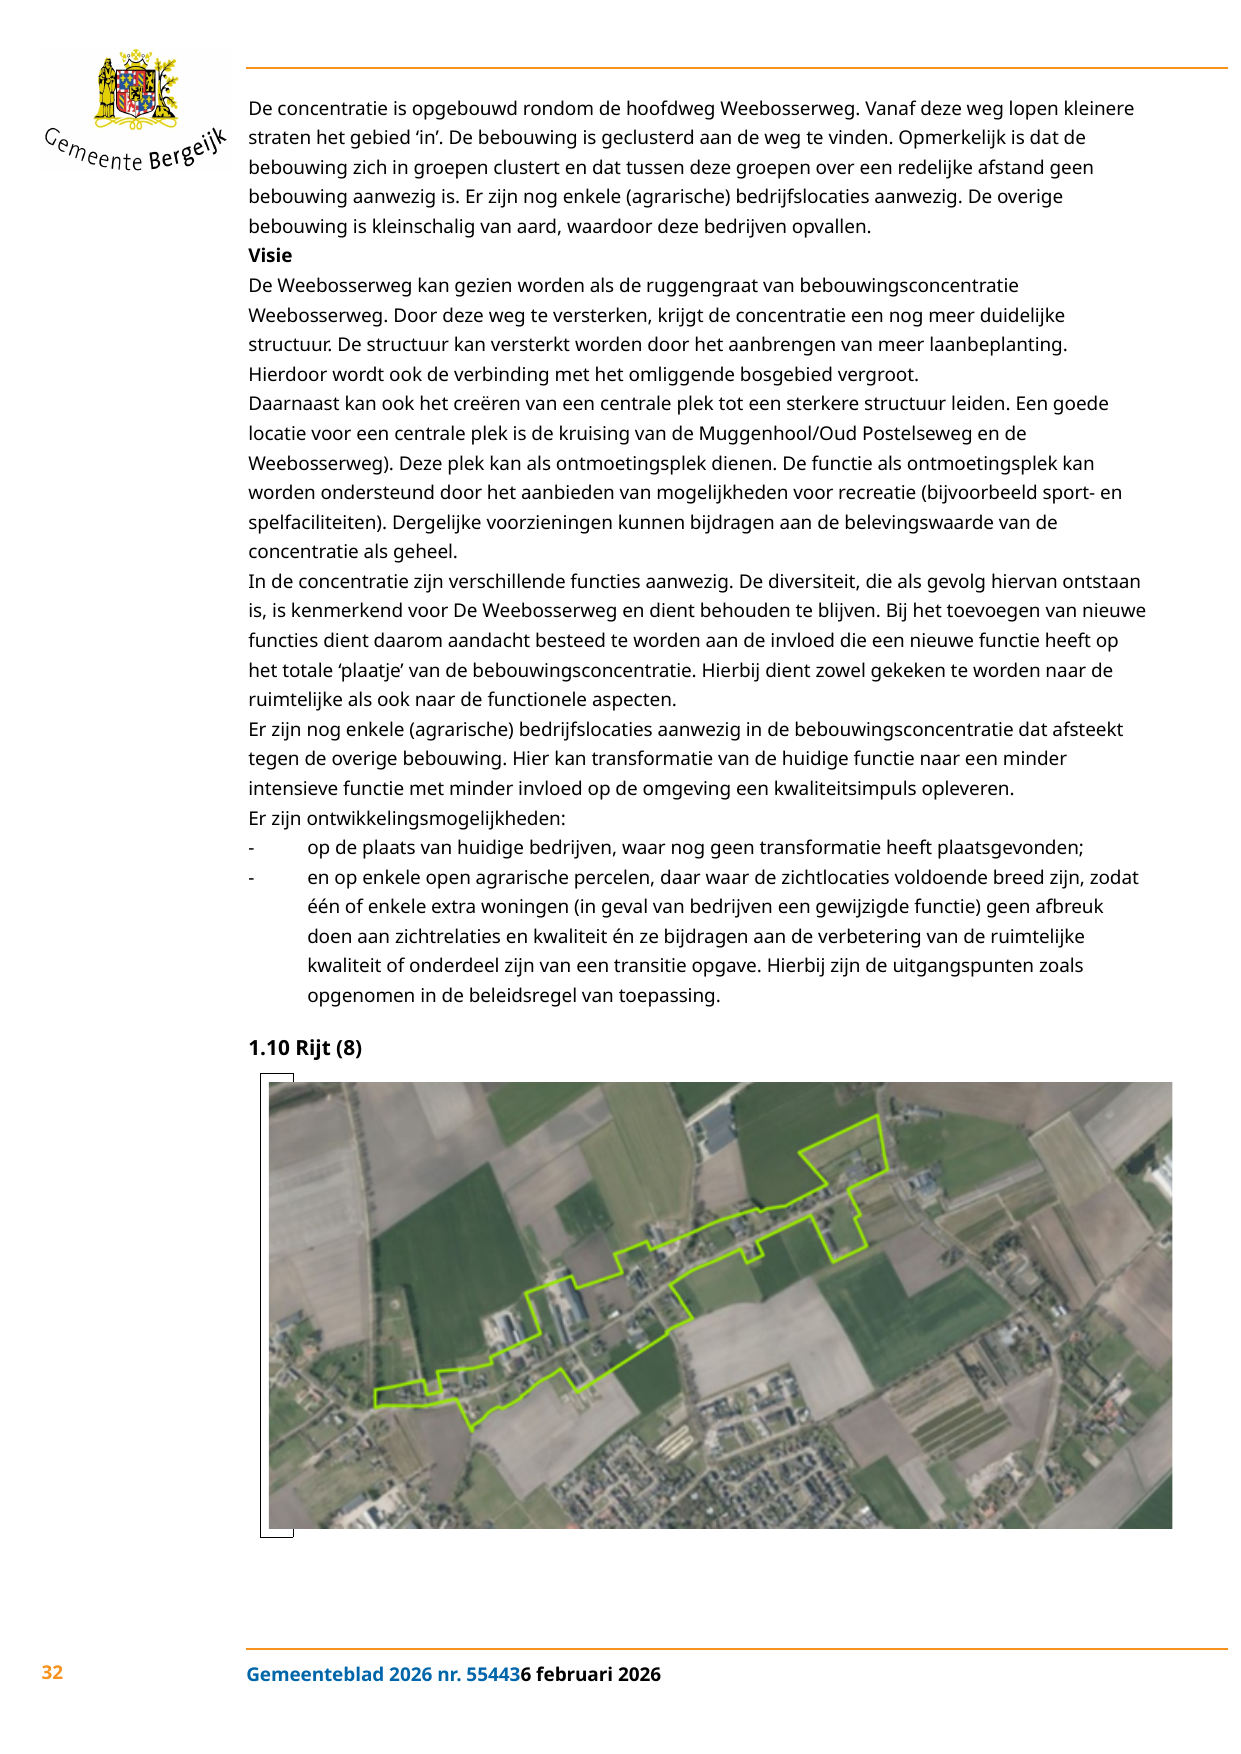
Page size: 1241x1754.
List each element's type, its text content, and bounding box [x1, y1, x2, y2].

list en op enkele open agrarische percelen, daar waar de zichtlocaties voldoende breed zijn, zodat één of enkele extra woningen (in geval van bedrijven een gewijzigde functie) geen afbreuk doen aan zichtrelaties en kwaliteit én ze bijdragen aan de verbetering van de ruimtelijke kwaliteit of onderdeel zijn van een transitie opgave. Hierbij zijn de uitgangspunten zoals opgenomen in de beleidsregel van toepassing. [248, 864, 1152, 1008]
picture [268, 1082, 1173, 1529]
list op de plaats van huidige bedrijven, waar nog geen transformatie heeft plaatsgevonden; [248, 834, 1152, 860]
text Daarnaast kan ook het creëren van een centrale plek tot een sterkere structuur leiden. Een goede locatie voor een centrale plek is de kruising van de Muggenhool/Oud Postelseweg en de Weebosserweg). Deze plek kan als ontmoetingsplek dienen. De functie als ontmoetingsplek kan worden ondersteund door het aanbieden van mogelijkheden voor recreatie (bijvoorbeeld sport- en spelfaciliteiten). Dergelijke voorzieningen kunnen bijdragen aan de belevingswaarde van de concentratie als geheel. [248, 391, 1152, 564]
text Er zijn nog enkele (agrarische) bedrijfslocaties aanwezig in de bebouwingsconcentratie dat afsteekt tegen de overige bebouwing. Hier kan transformatie van de huidige functie naar een minder intensieve functie met minder invloed op de omgeving een kwaliteitsimpuls opleveren. [248, 716, 1152, 801]
text De concentratie is opgebouwd rondom de hoofdweg Weebosserweg. Vanaf deze weg lopen kleinere straten het gebied ‘in’. De bebouwing is geclusterd aan de weg te vinden. Opmerkelijk is dat de bebouwing zich in groepen clustert en dat tussen deze groepen over een redelijke afstand geen bebouwing aanwezig is. Er zijn nog enkele (agrarische) bedrijfslocaties aanwezig. De overige bebouwing is kleinschalig van aard, waardoor deze bedrijven opvallen. [248, 95, 1152, 239]
text Er zijn ontwikkelingsmogelijkheden: [248, 805, 1152, 831]
picture [41, 47, 231, 172]
text 1.10 Rijt (8) [248, 1033, 1152, 1061]
text In de concentratie zijn verschillende functies aanwezig. De diversiteit, die als gevolg hiervan ontstaan is, is kenmerkend voor De Weebosserweg en dient behouden te blijven. Bij het toevoegen van nieuwe functies dient daarom aandacht besteed te worden aan de invloed die een nieuwe functie heeft op het totale ‘plaatje’ van de bebouwingsconcentratie. Hierbij dient zowel gekeken te worden naar de ruimtelijke als ook naar de functionele aspecten. [248, 568, 1152, 712]
text De Weebosserweg kan gezien worden als de ruggengraat van bebouwingsconcentratie Weebosserweg. Door deze weg te versterken, krijgt de concentratie een nog meer duidelijke structuur. De structuur kan versterkt worden door het aanbrengen van meer laanbeplanting. Hierdoor wordt ook de verbinding met het omliggende bosgebied vergroot. [248, 272, 1152, 387]
text Visie [248, 243, 1152, 268]
